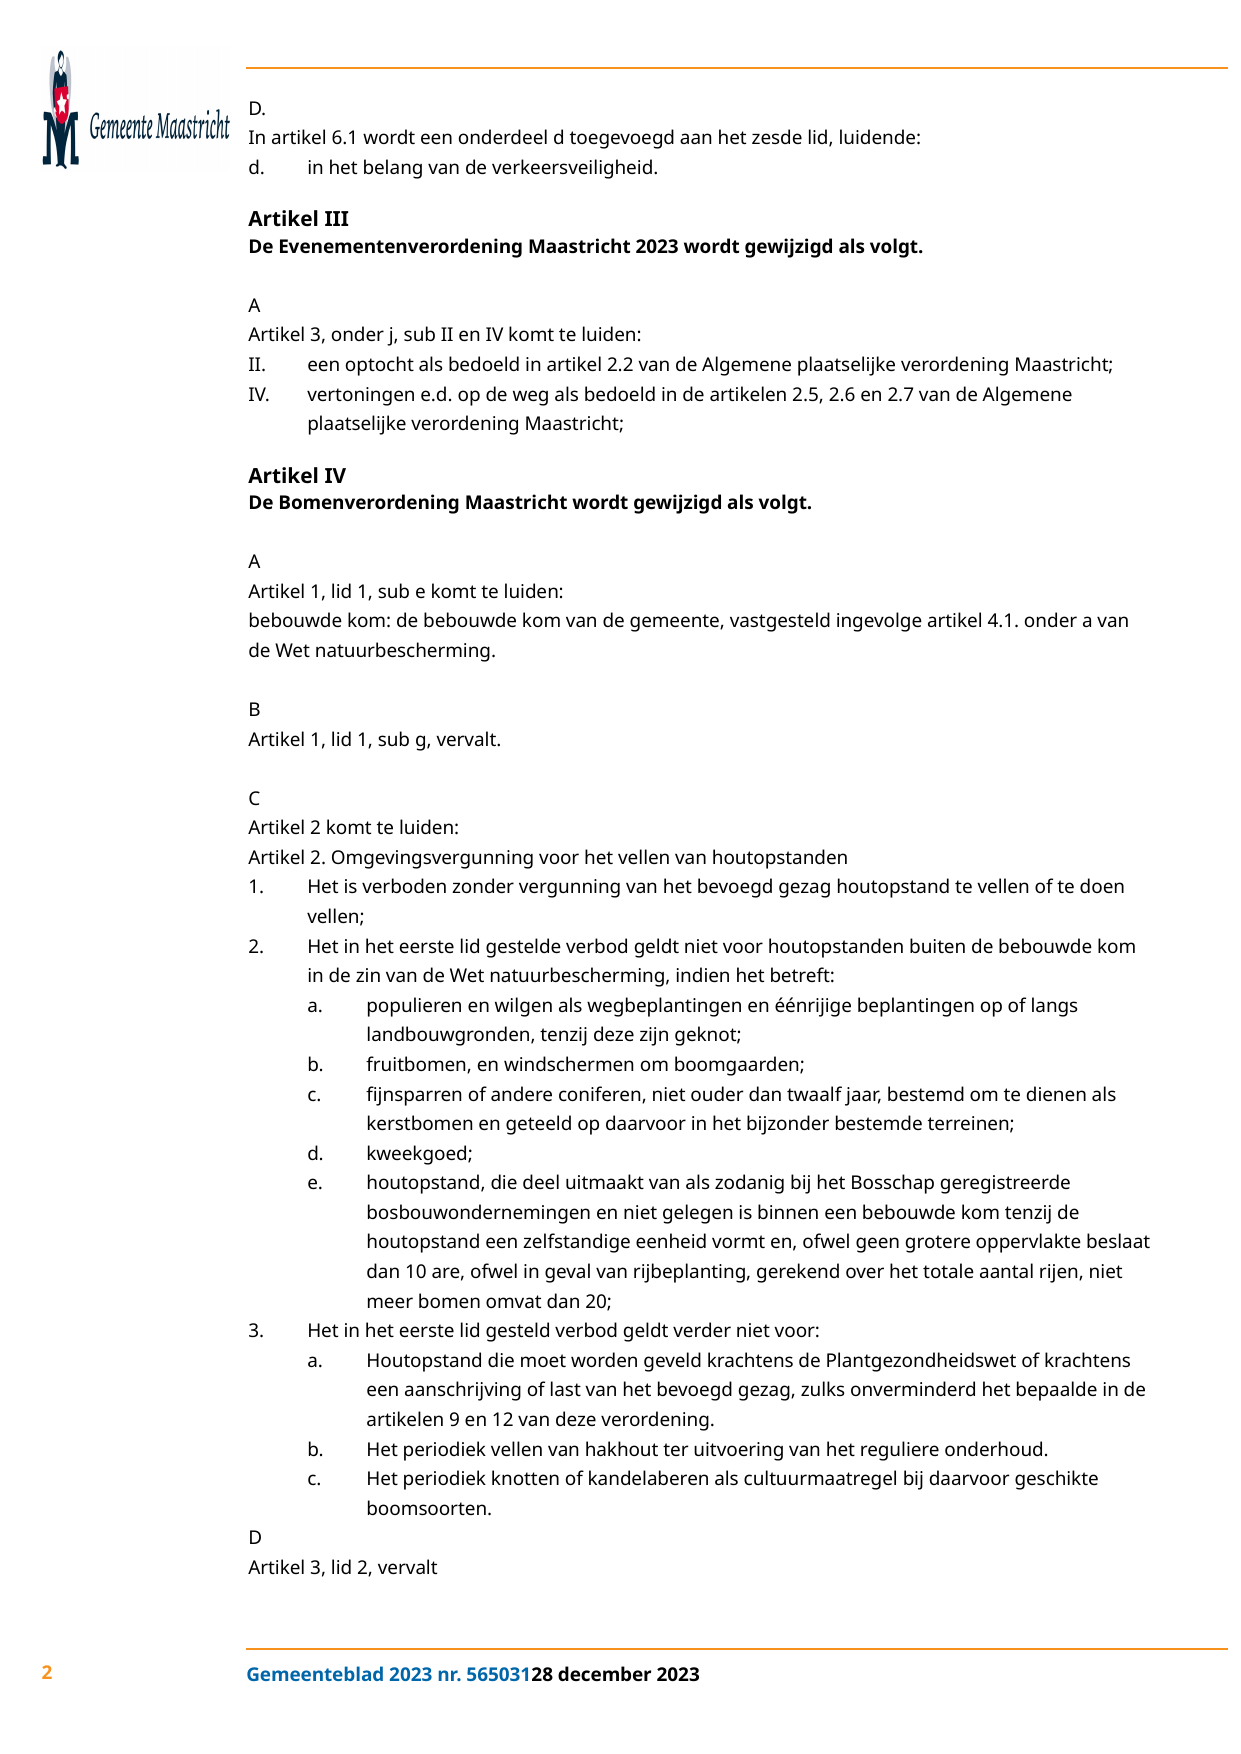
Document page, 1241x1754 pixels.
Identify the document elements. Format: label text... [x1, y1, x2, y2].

picture [41, 47, 231, 172]
text In artikel 6.1 wordt een onderdeel d toegevoegd aan het zesde lid, luidende: [248, 124, 1152, 150]
text C [248, 785, 1152, 811]
list Het in het eerste lid gesteld verbod geldt verder niet voor: [248, 1317, 1152, 1343]
text Artikel 1, lid 1, sub e komt te luiden: [248, 578, 1152, 604]
list fruitbomen, en windschermen om boomgaarden; [307, 1051, 1152, 1077]
text Artikel 2 komt te luiden: [248, 814, 1152, 840]
text Artikel 2. Omgevingsvergunning voor het vellen van houtopstanden [248, 844, 1152, 870]
text D. [248, 95, 1152, 121]
list Het periodiek knotten of kandelaberen als cultuurmaatregel bij daarvoor geschikte boomsoorten. [307, 1465, 1152, 1521]
text De Bomenverordening Maastricht wordt gewijzigd als volgt. [248, 489, 1152, 515]
list populieren en wilgen als wegbeplantingen en éénrijige beplantingen op of langs landbouwgronden, tenzij deze zijn geknot; [307, 992, 1152, 1047]
list in het belang van de verkeersveiligheid. [248, 154, 1152, 180]
list kweekgoed; [307, 1140, 1152, 1166]
list houtopstand, die deel uitmaakt van als zodanig bij het Bosschap geregistreerde bosbouwondernemingen en niet gelegen is binnen een bebouwde kom tenzij de houtopstand een zelfstandige eenheid vormt en, ofwel geen grotere oppervlakte beslaat dan 10 are, ofwel in geval van rijbeplanting, gerekend over het totale aantal rijen, niet meer bomen omvat dan 20; [307, 1169, 1152, 1314]
list Het periodiek vellen van hakhout ter uitvoering van het reguliere onderhoud. [307, 1436, 1152, 1462]
text Artikel 1, lid 1, sub g, vervalt. [248, 726, 1152, 752]
text Artikel IV [248, 461, 1152, 489]
text B [248, 696, 1152, 722]
list een optocht als bedoeld in artikel 2.2 van de Algemene plaatselijke verordening Maastricht; [248, 351, 1152, 377]
text A [248, 548, 1152, 574]
list Het in het eerste lid gestelde verbod geldt niet voor houtopstanden buiten de bebouwde kom in de zin van de Wet natuurbescherming, indien het betreft: [248, 933, 1152, 988]
list fijnsparren of andere coniferen, niet ouder dan twaalf jaar, bestemd om te dienen als kerstbomen en geteeld op daarvoor in het bijzonder bestemde terreinen; [307, 1081, 1152, 1136]
text bebouwde kom: de bebouwde kom van de gemeente, vastgesteld ingevolge artikel 4.1. onder a van de Wet natuurbescherming. [248, 607, 1152, 663]
list Het is verboden zonder vergunning van het bevoegd gezag houtopstand te vellen of te doen vellen; [248, 874, 1152, 929]
text D [248, 1524, 1152, 1550]
list vertoningen e.d. op de weg als bedoeld in de artikelen 2.5, 2.6 en 2.7 van de Algemene plaatselijke verordening Maastricht; [248, 381, 1152, 436]
text Artikel 3, lid 2, vervalt [248, 1554, 1152, 1580]
text De Evenementenverordening Maastricht 2023 wordt gewijzigd als volgt. [248, 233, 1152, 258]
text A [248, 292, 1152, 318]
text Artikel 3, onder j, sub II en IV komt te luiden: [248, 322, 1152, 347]
text Artikel III [248, 204, 1152, 233]
list Houtopstand die moet worden geveld krachtens de Plantgezondheidswet of krachtens een aanschrijving of last van het bevoegd gezag, zulks onverminderd het bepaalde in de artikelen 9 en 12 van deze verordening. [307, 1347, 1152, 1432]
